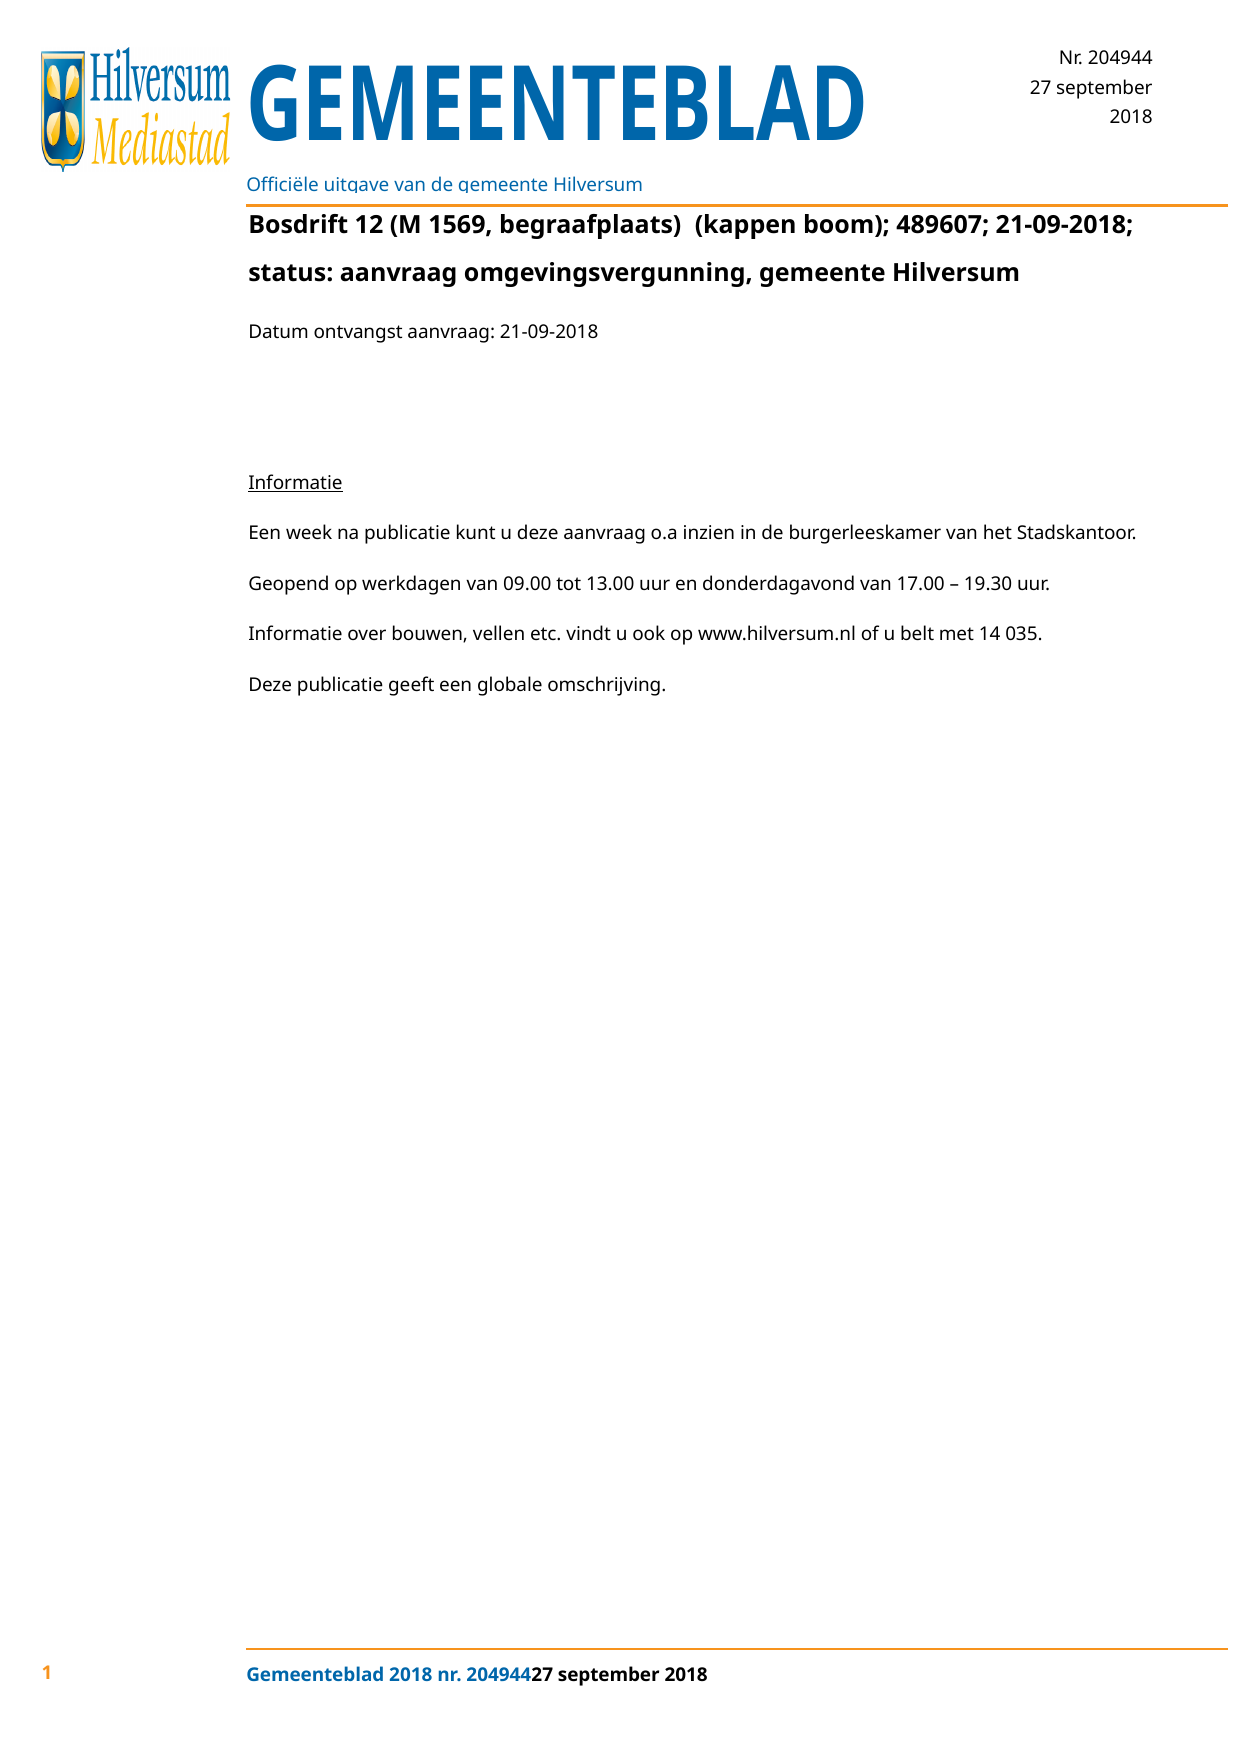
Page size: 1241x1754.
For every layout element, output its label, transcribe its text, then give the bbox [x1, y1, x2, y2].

picture [41, 47, 231, 172]
text Bosdrift 12 (M 1569, begraafplaats) (kappen boom); 489607; 21-09-2018; status: aanvraag omgevingsvergunning, gemeente Hilversum [248, 207, 1152, 288]
text Datum ontvangst aanvraag: 21-09-2018 [248, 318, 1152, 344]
text Informatie [248, 469, 1152, 495]
text Een week na publicatie kunt u deze aanvraag o.a inzien in de burgerleeskamer van het Stadskantoor. [248, 519, 1152, 545]
text Geopend op werkdagen van 09.00 tot 13.00 uur en donderdagavond van 17.00 – 19.30 uur. [248, 570, 1152, 596]
text Informatie over bouwen, vellen etc. vindt u ook op www.hilversum.nl of u belt met 14 035. [248, 620, 1152, 646]
text Deze publicatie geeft een globale omschrijving. [248, 671, 1152, 697]
